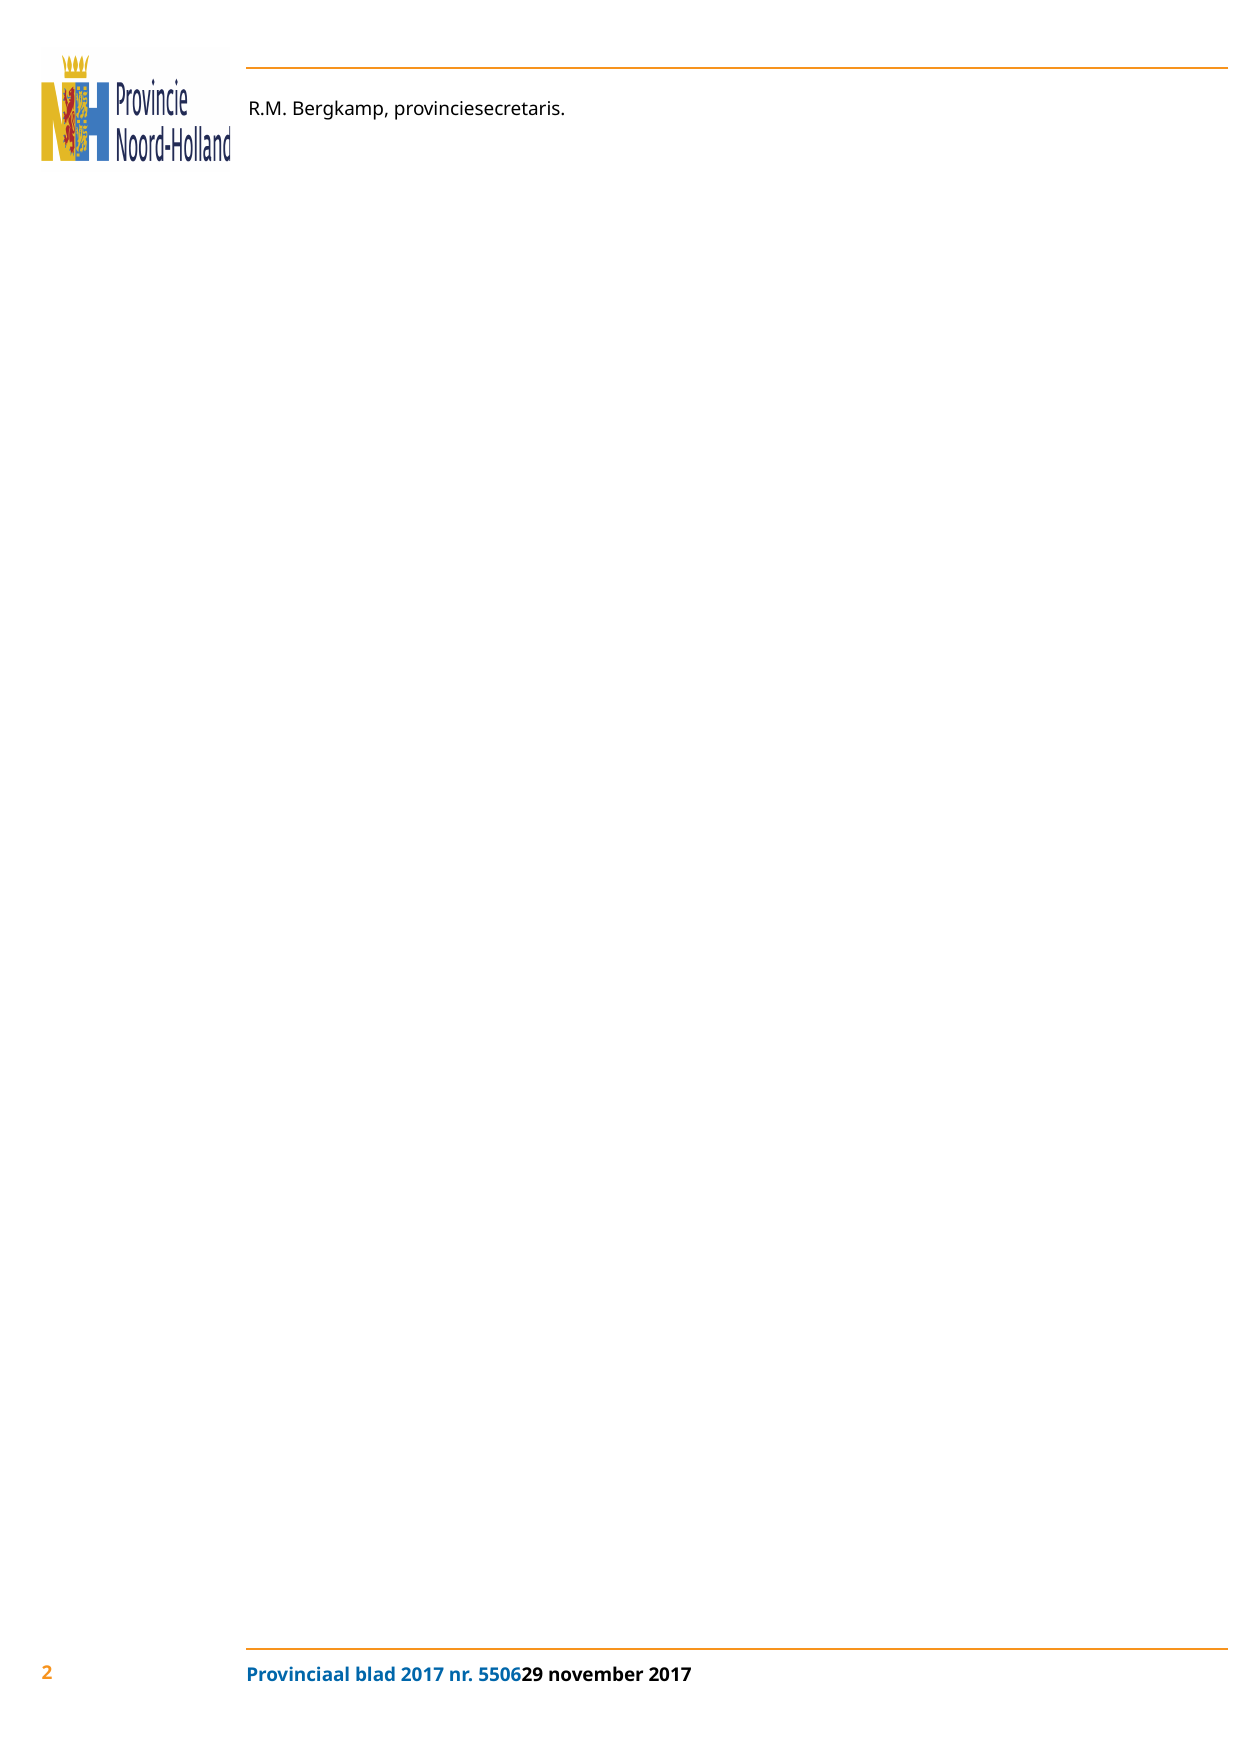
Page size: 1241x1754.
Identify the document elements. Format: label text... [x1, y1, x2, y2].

text R.M. Bergkamp, provinciesecretaris. [248, 95, 1152, 121]
picture [41, 47, 231, 172]
